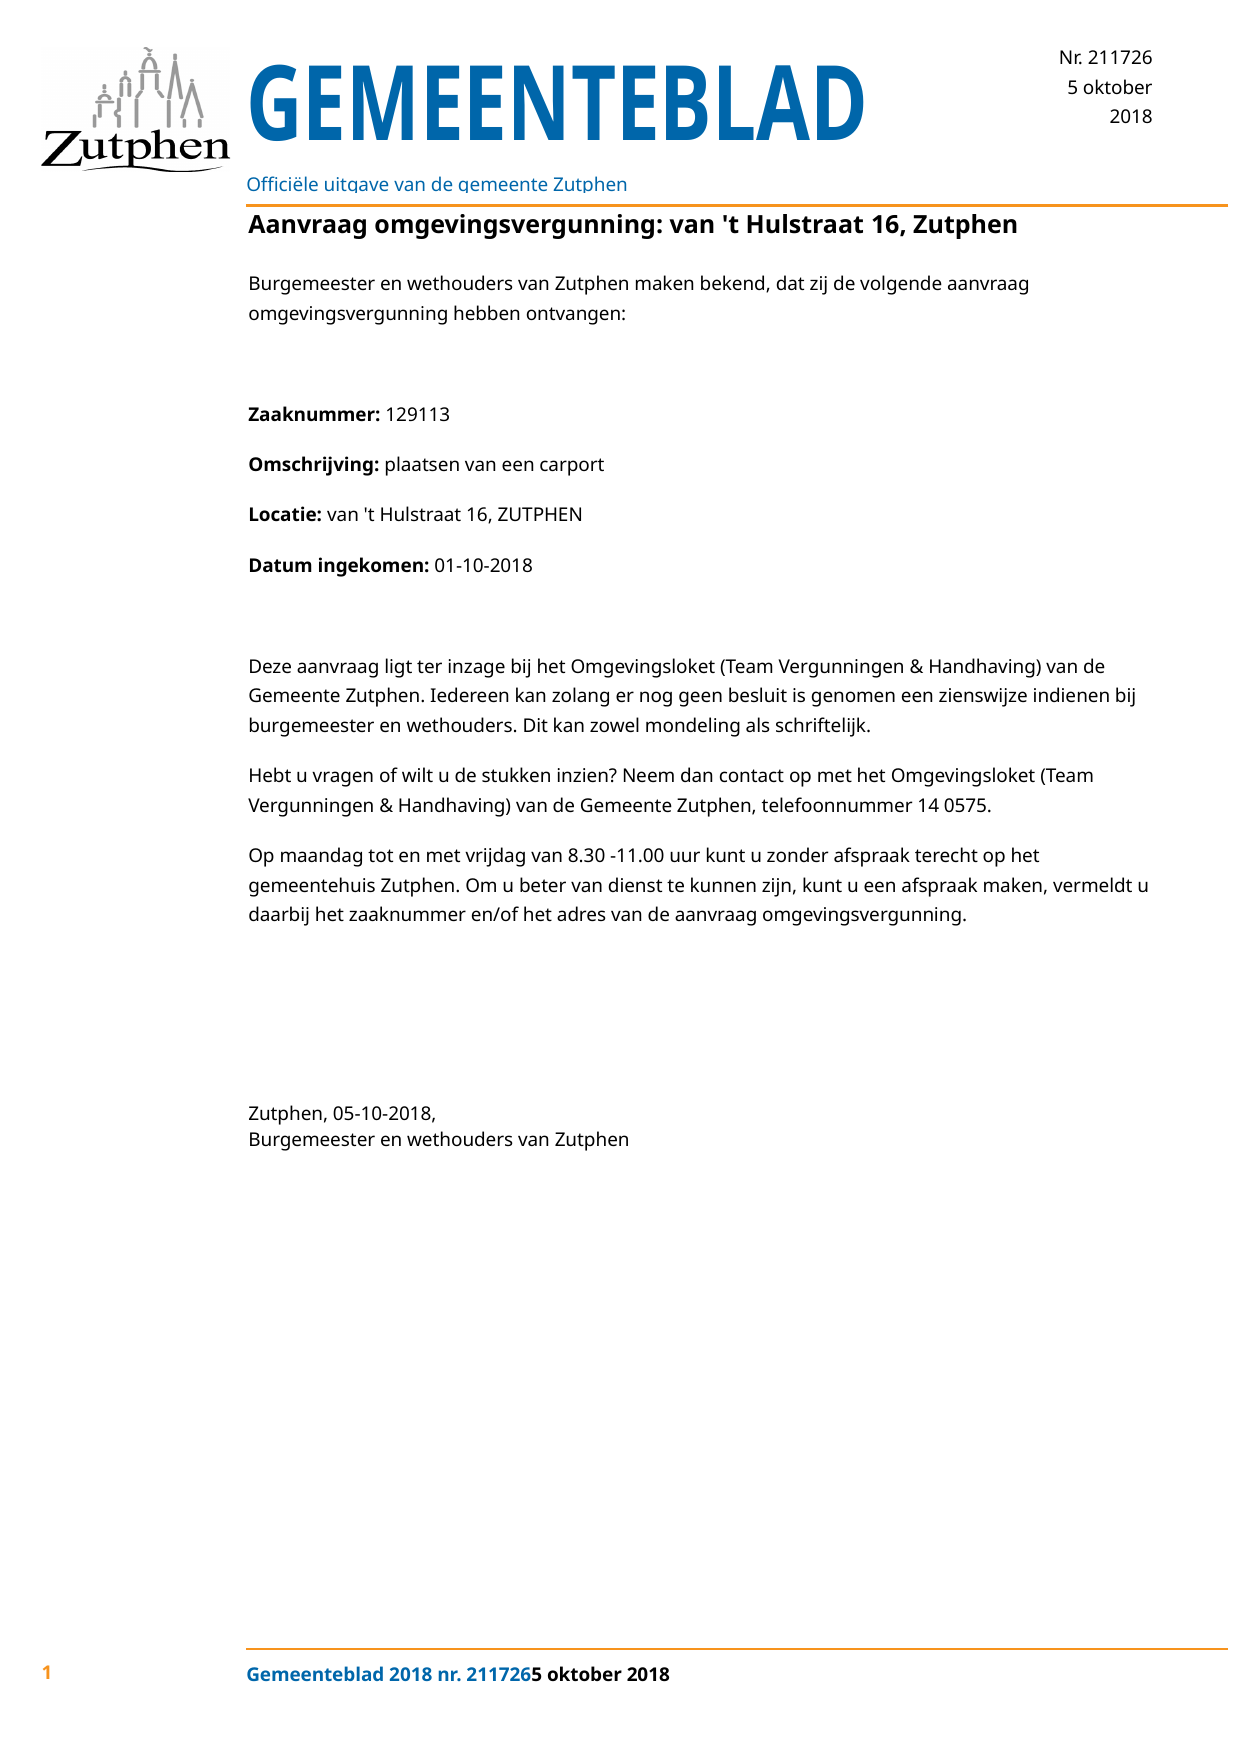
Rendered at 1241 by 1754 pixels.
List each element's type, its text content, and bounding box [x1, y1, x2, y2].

text Hebt u vragen of wilt u de stukken inzien? Neem dan contact op met het Omgevingsloket (Team Vergunningen & Handhaving) van de Gemeente Zutphen, telefoonnummer 14 0575. [248, 762, 1152, 818]
text Op maandag tot en met vrijdag van 8.30 -11.00 uur kunt u zonder afspraak terecht op het gemeentehuis Zutphen. Om u beter van dienst te kunnen zijn, kunt u een afspraak maken, vermeldt u daarbij het zaaknummer en/of het adres van de aanvraag omgevingsvergunning. [248, 842, 1152, 927]
text Aanvraag omgevingsvergunning: van 't Hulstraat 16, Zutphen [248, 207, 1152, 241]
text Locatie: van 't Hulstraat 16, ZUTPHEN [248, 502, 1152, 527]
text Burgemeester en wethouders van Zutphen maken bekend, dat zij de volgende aanvraag omgevingsvergunning hebben ontvangen: [248, 270, 1152, 326]
text Zutphen, 05-10-2018, [248, 1101, 1152, 1126]
text Deze aanvraag ligt ter inzage bij het Omgevingsloket (Team Vergunningen & Handhaving) van de Gemeente Zutphen. Iedereen kan zolang er nog geen besluit is genomen een zienswijze indienen bij burgemeester en wethouders. Dit kan zowel mondeling als schriftelijk. [248, 653, 1152, 738]
picture [41, 47, 231, 172]
text Burgemeester en wethouders van Zutphen [248, 1126, 1152, 1152]
text Zaaknummer: 129113 [248, 401, 1152, 426]
text Datum ingekomen: 01-10-2018 [248, 552, 1152, 578]
text Omschrijving: plaatsen van een carport [248, 451, 1152, 477]
